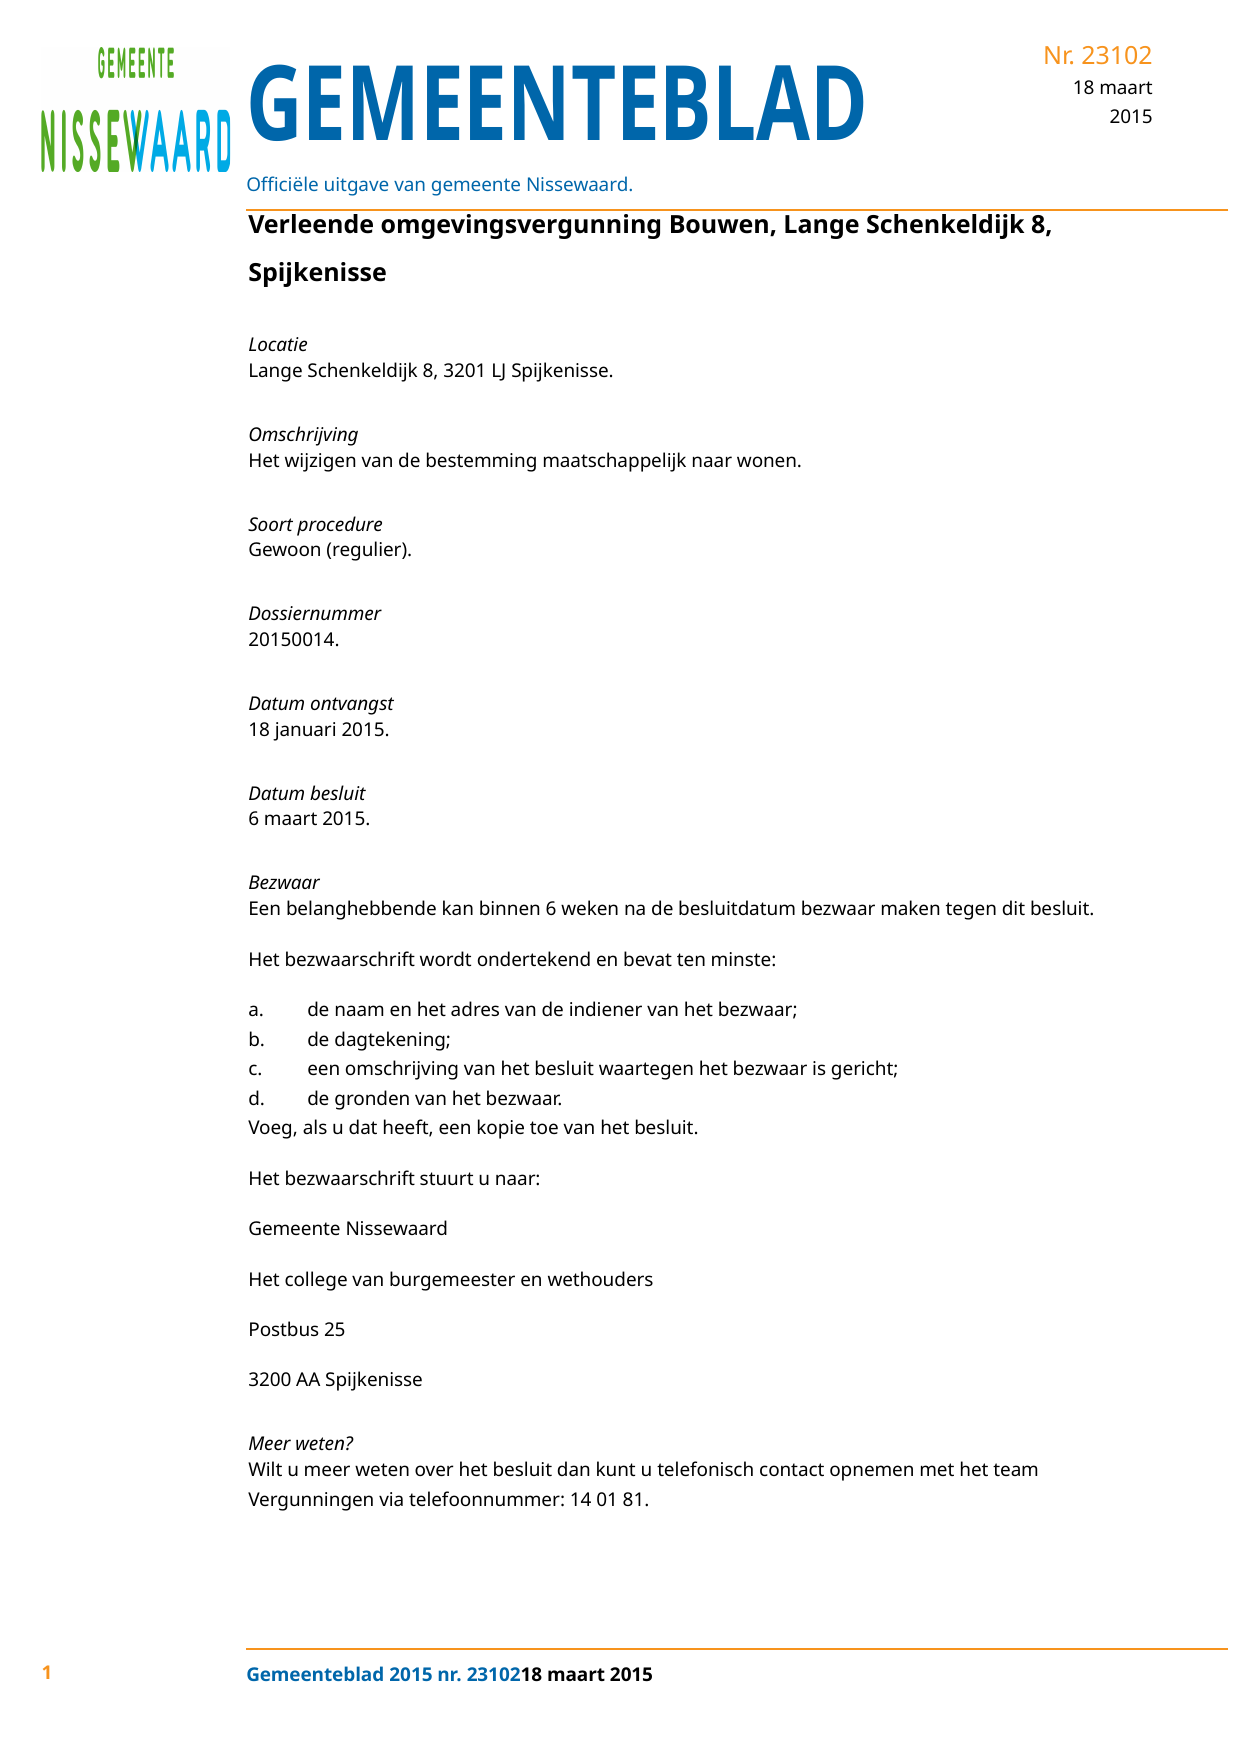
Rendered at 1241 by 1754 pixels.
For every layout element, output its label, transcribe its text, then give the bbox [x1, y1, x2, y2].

list de naam en het adres van de indiener van het bezwaar; [248, 996, 1152, 1022]
text Meer weten? [248, 1431, 1152, 1456]
picture [176, 157, 187, 172]
picture [201, 122, 206, 138]
picture [200, 151, 206, 172]
text Postbus 25 [248, 1316, 1152, 1342]
picture [222, 122, 227, 160]
text Locatie [248, 331, 1152, 357]
text Een belanghebbende kan binnen 6 weken na de besluitdatum bezwaar maken tegen dit besluit. [248, 895, 1152, 921]
text Verleende omgevingsvergunning Bouwen, Lange Schenkeldijk 8, Spijkenisse [248, 211, 1152, 288]
text Gemeente Nissewaard [248, 1215, 1152, 1241]
text Het wijzigen van de bestemming maatschappelijk naar wonen. [248, 447, 1152, 473]
text 18 januari 2015. [248, 716, 1152, 742]
text 20150014. [248, 626, 1152, 652]
text Bezwaar [248, 869, 1152, 895]
list een omschrijving van het besluit waartegen het bezwaar is gericht; [248, 1055, 1152, 1081]
text Datum ontvangst [248, 690, 1152, 716]
text Wilt u meer weten over het besluit dan kunt u telefonisch contact opnemen met het team Vergunningen via telefoonnummer: 14 01 81. [248, 1456, 1152, 1512]
picture [154, 157, 165, 172]
picture [41, 47, 231, 172]
text Datum besluit [248, 780, 1152, 806]
text 3200 AA Spijkenisse [248, 1367, 1152, 1392]
list de gronden van het bezwaar. [248, 1085, 1152, 1111]
text Voeg, als u dat heeft, een kopie toe van het besluit. [248, 1114, 1152, 1140]
text Het bezwaarschrift stuurt u naar: [248, 1165, 1152, 1191]
text Het bezwaarschrift wordt ondertekend en bevat ten minste: [248, 946, 1152, 971]
list de dagtekening; [248, 1026, 1152, 1051]
text Soort procedure [248, 511, 1152, 537]
text Lange Schenkeldijk 8, 3201 LJ Spijkenisse. [248, 357, 1152, 383]
text 6 maart 2015. [248, 806, 1152, 831]
text Dossiernummer [248, 601, 1152, 626]
text Het college van burgemeester en wethouders [248, 1266, 1152, 1291]
text Omschrijving [248, 421, 1152, 447]
text Gewoon (regulier). [248, 537, 1152, 562]
